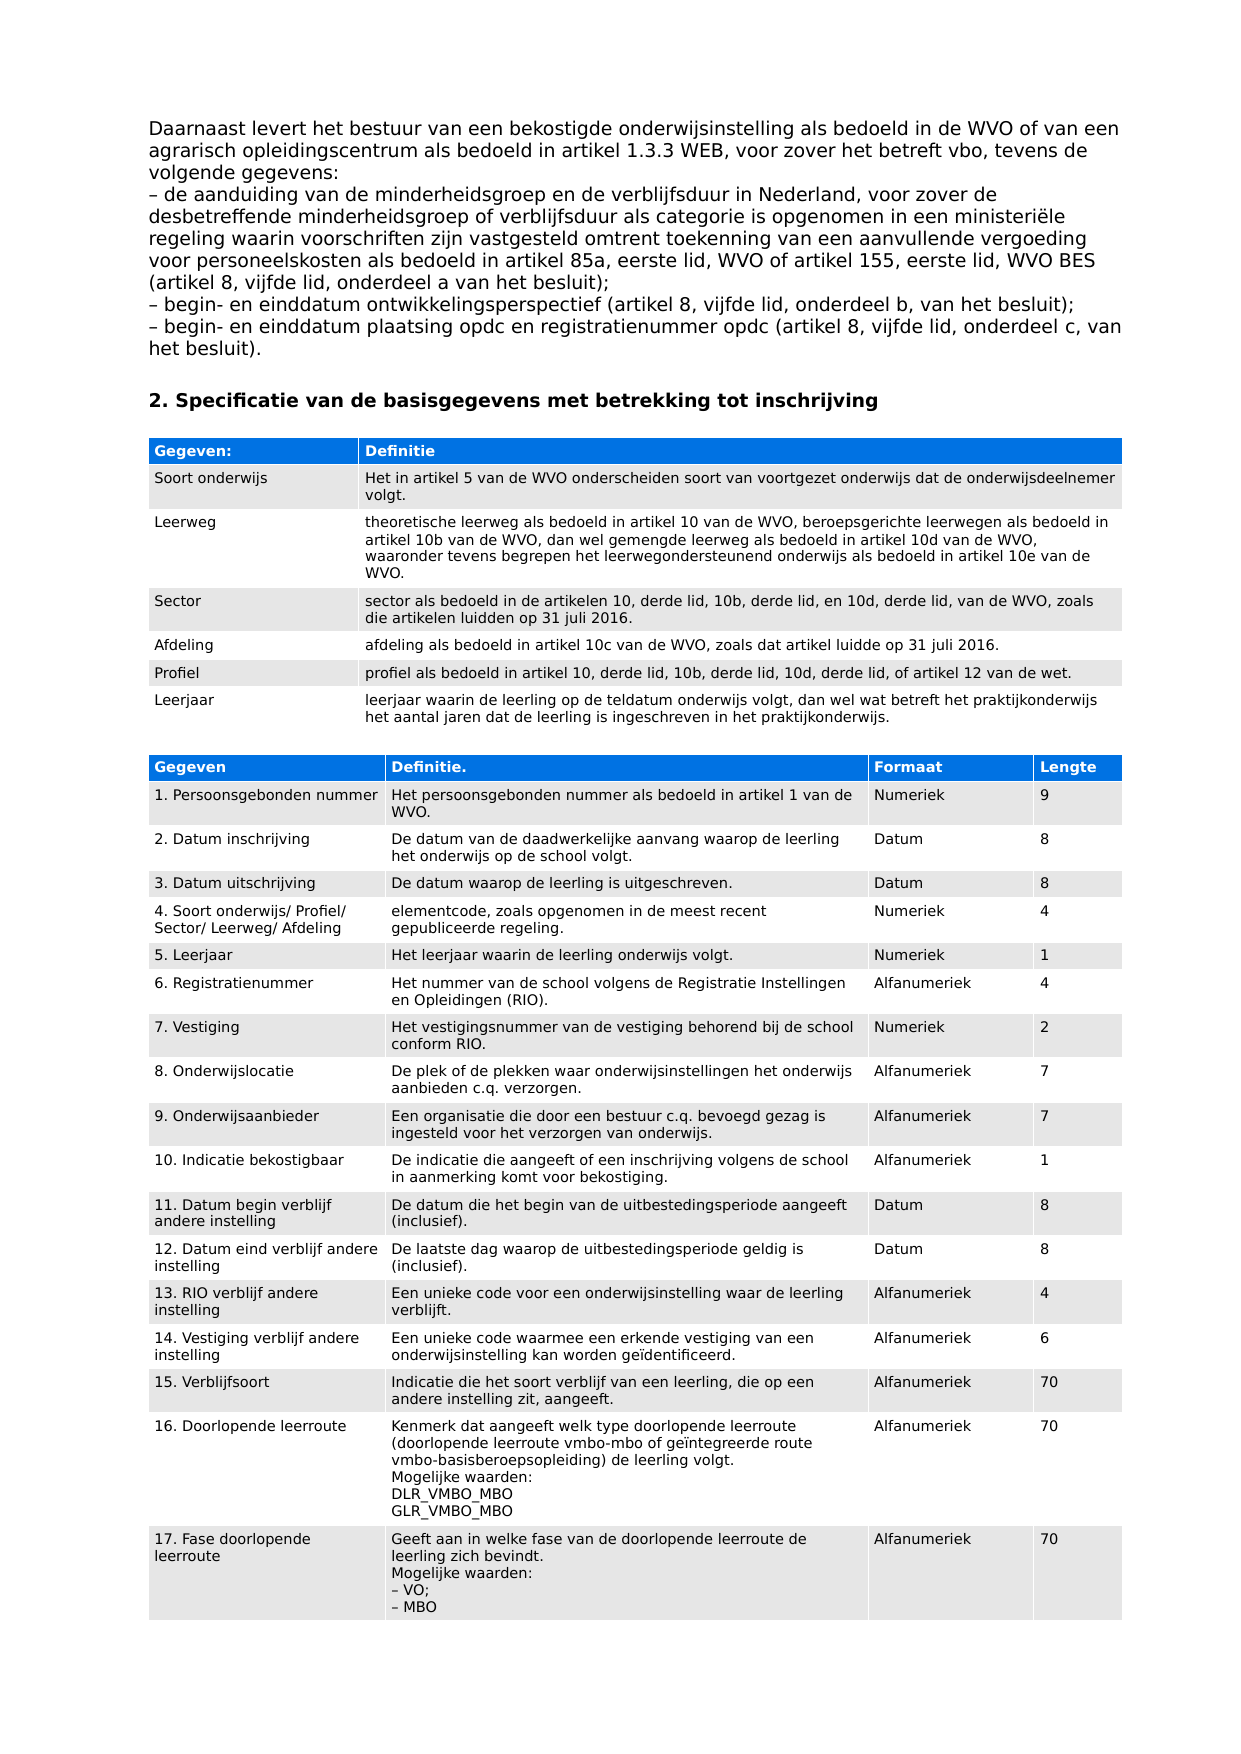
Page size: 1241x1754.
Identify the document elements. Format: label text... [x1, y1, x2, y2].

table_cell 9 [1034, 782, 1122, 825]
table_cell Numeriek [869, 898, 1033, 941]
table_cell 1 [1034, 943, 1122, 969]
table_header Gegeven [149, 755, 385, 781]
table_cell profiel als bedoeld in artikel 10, derde lid, 10b, derde lid, 10d, derde lid, of artikel 12 van de wet. [359, 660, 1122, 686]
table_cell 8. Onderwijslocatie [149, 1059, 385, 1102]
table_cell Soort onderwijs [149, 465, 358, 509]
table_cell Datum [869, 1236, 1033, 1279]
table_cell Alfanumeriek [869, 1369, 1033, 1412]
table_cell 3. Datum uitschrijving [149, 871, 385, 897]
text Daarnaast levert het bestuur van een bekostigde onderwijsinstelling als bedoeld in de WVO of van een agrarisch opleidingscentrum als bedoeld in artikel 1.3.3 WEB, voor zover het betreft vbo, tevens de volgende gegevens: [148, 118, 1122, 184]
table_cell Het persoonsgebonden nummer als bedoeld in artikel 1 van de WVO. [386, 782, 868, 825]
table_cell afdeling als bedoeld in artikel 10c van de WVO, zoals dat artikel luidde op 31 juli 2016. [359, 633, 1122, 659]
table_cell 14. Vestiging verblijf andere instelling [149, 1325, 385, 1368]
table_cell 7 [1034, 1059, 1122, 1102]
table_cell Leerweg [149, 510, 358, 587]
table_cell 70 [1034, 1414, 1122, 1525]
table_cell 6. Registratienummer [149, 970, 385, 1013]
table_cell Het vestigingsnummer van de vestiging behorend bij de school conform RIO. [386, 1014, 868, 1057]
table_cell 9. Onderwijsaanbieder [149, 1103, 385, 1146]
table_cell Een unieke code voor een onderwijsinstelling waar de leerling verblijft. [386, 1280, 868, 1324]
table_cell De laatste dag waarop de uitbestedingsperiode geldig is (inclusief). [386, 1236, 868, 1279]
table_cell 1 [1034, 1147, 1122, 1191]
table_cell theoretische leerweg als bedoeld in artikel 10 van de WVO, beroepsgerichte leerwegen als bedoeld in artikel 10b van de WVO, dan wel gemengde leerweg als bedoeld in artikel 10d van de WVO, waaronder tevens begrepen het leerwegondersteunend onderwijs als bedoeld in artikel 10e van de WVO. [359, 510, 1122, 587]
table_cell 70 [1034, 1526, 1122, 1620]
table_cell Alfanumeriek [869, 1280, 1033, 1324]
table_cell 8 [1034, 1192, 1122, 1235]
table_cell Datum [869, 826, 1033, 869]
table_cell 1. Persoonsgebonden nummer [149, 782, 385, 825]
table_header Definitie. [386, 755, 868, 781]
table_cell De datum van de daadwerkelijke aanvang waarop de leerling het onderwijs op de school volgt. [386, 826, 868, 869]
table_cell Datum [869, 1192, 1033, 1235]
table_cell Indicatie die het soort verblijf van een leerling, die op een andere instelling zit, aangeeft. [386, 1369, 868, 1412]
table_cell 4 [1034, 898, 1122, 941]
table_header Definitie [359, 438, 1122, 464]
table_cell 16. Doorlopende leerroute [149, 1414, 385, 1525]
table_cell Numeriek [869, 782, 1033, 825]
table_cell elementcode, zoals opgenomen in de meest recent gepubliceerde regeling. [386, 898, 868, 941]
table_cell 8 [1034, 1236, 1122, 1279]
table_cell Alfanumeriek [869, 1414, 1033, 1525]
table_cell Numeriek [869, 1014, 1033, 1057]
table_header Gegeven: [149, 438, 358, 464]
table_cell 2 [1034, 1014, 1122, 1057]
table_cell 12. Datum eind verblijf andere instelling [149, 1236, 385, 1279]
table_cell leerjaar waarin de leerling op de teldatum onderwijs volgt, dan wel wat betreft het praktijkonderwijs het aantal jaren dat de leerling is ingeschreven in het praktijkonderwijs. [359, 687, 1122, 731]
table_cell Alfanumeriek [869, 1526, 1033, 1620]
table_cell Leerjaar [149, 687, 358, 731]
table_cell Kenmerk dat aangeeft welk type doorlopende leerroute (doorlopende leerroute vmbo-mbo of geïntegreerde route vmbo-basisberoepsopleiding) de leerling volgt. Mogelijke waarden: DLR_VMBO_MBO GLR_VMBO_MBO [386, 1414, 868, 1525]
table_cell De datum waarop de leerling is uitgeschreven. [386, 871, 868, 897]
table_cell Numeriek [869, 943, 1033, 969]
table_cell 7. Vestiging [149, 1014, 385, 1057]
table_cell Alfanumeriek [869, 970, 1033, 1013]
table_cell Het in artikel 5 van de WVO onderscheiden soort van voortgezet onderwijs dat de onderwijsdeelnemer volgt. [359, 465, 1122, 509]
table_cell Datum [869, 871, 1033, 897]
table_cell 7 [1034, 1103, 1122, 1146]
table_cell 6 [1034, 1325, 1122, 1368]
table_cell sector als bedoeld in de artikelen 10, derde lid, 10b, derde lid, en 10d, derde lid, van de WVO, zoals die artikelen luidden op 31 juli 2016. [359, 588, 1122, 631]
table_cell 17. Fase doorlopende leerroute [149, 1526, 385, 1620]
table_cell Alfanumeriek [869, 1103, 1033, 1146]
table_cell De datum die het begin van de uitbestedingsperiode aangeeft (inclusief). [386, 1192, 868, 1235]
table_cell 4 [1034, 1280, 1122, 1324]
table_header Formaat [869, 755, 1033, 781]
table_cell Alfanumeriek [869, 1059, 1033, 1102]
text – begin- en einddatum plaatsing opdc en registratienummer opdc (artikel 8, vijfde lid, onderdeel c, van het besluit). [148, 316, 1122, 360]
table_cell De plek of de plekken waar onderwijsinstellingen het onderwijs aanbieden c.q. verzorgen. [386, 1059, 868, 1102]
table_cell Een unieke code waarmee een erkende vestiging van een onderwijsinstelling kan worden geïdentificeerd. [386, 1325, 868, 1368]
table_cell 8 [1034, 826, 1122, 869]
table_cell Alfanumeriek [869, 1325, 1033, 1368]
table_cell Een organisatie die door een bestuur c.q. bevoegd gezag is ingesteld voor het verzorgen van onderwijs. [386, 1103, 868, 1146]
table_cell 4 [1034, 970, 1122, 1013]
table_cell 4. Soort onderwijs/ Profiel/ Sector/ Leerweg/ Afdeling [149, 898, 385, 941]
table_cell Geeft aan in welke fase van de doorlopende leerroute de leerling zich bevindt. Mogelijke waarden: – VO; – MBO [386, 1526, 868, 1620]
table_cell Alfanumeriek [869, 1147, 1033, 1191]
text – de aanduiding van de minderheidsgroep en de verblijfsduur in Nederland, voor zover de desbetreffende minderheidsgroep of verblijfsduur als categorie is opgenomen in een ministeriële regeling waarin voorschriften zijn vastgesteld omtrent toekenning van een aanvullende vergoeding voor personeelskosten als bedoeld in artikel 85a, eerste lid, WVO of artikel 155, eerste lid, WVO BES (artikel 8, vijfde lid, onderdeel a van het besluit); [148, 184, 1122, 294]
table_cell Sector [149, 588, 358, 631]
table_cell 70 [1034, 1369, 1122, 1412]
table_cell Afdeling [149, 633, 358, 659]
table_cell 11. Datum begin verblijf andere instelling [149, 1192, 385, 1235]
table_header Lengte [1034, 755, 1122, 781]
table_cell 15. Verblijfsoort [149, 1369, 385, 1412]
table_cell Het leerjaar waarin de leerling onderwijs volgt. [386, 943, 868, 969]
table_cell 8 [1034, 871, 1122, 897]
table_cell 2. Datum inschrijving [149, 826, 385, 869]
text – begin- en einddatum ontwikkelingsperspectief (artikel 8, vijfde lid, onderdeel b, van het besluit); [148, 294, 1122, 316]
table_cell Het nummer van de school volgens de Registratie Instellingen en Opleidingen (RIO). [386, 970, 868, 1013]
subtitle 2. Specificatie van de basisgegevens met betrekking tot inschrijving [148, 390, 1122, 412]
table_cell De indicatie die aangeeft of een inschrijving volgens de school in aanmerking komt voor bekostiging. [386, 1147, 868, 1191]
table_cell 10. Indicatie bekostigbaar [149, 1147, 385, 1191]
table_cell 5. Leerjaar [149, 943, 385, 969]
table_cell Profiel [149, 660, 358, 686]
table_cell 13. RIO verblijf andere instelling [149, 1280, 385, 1324]
